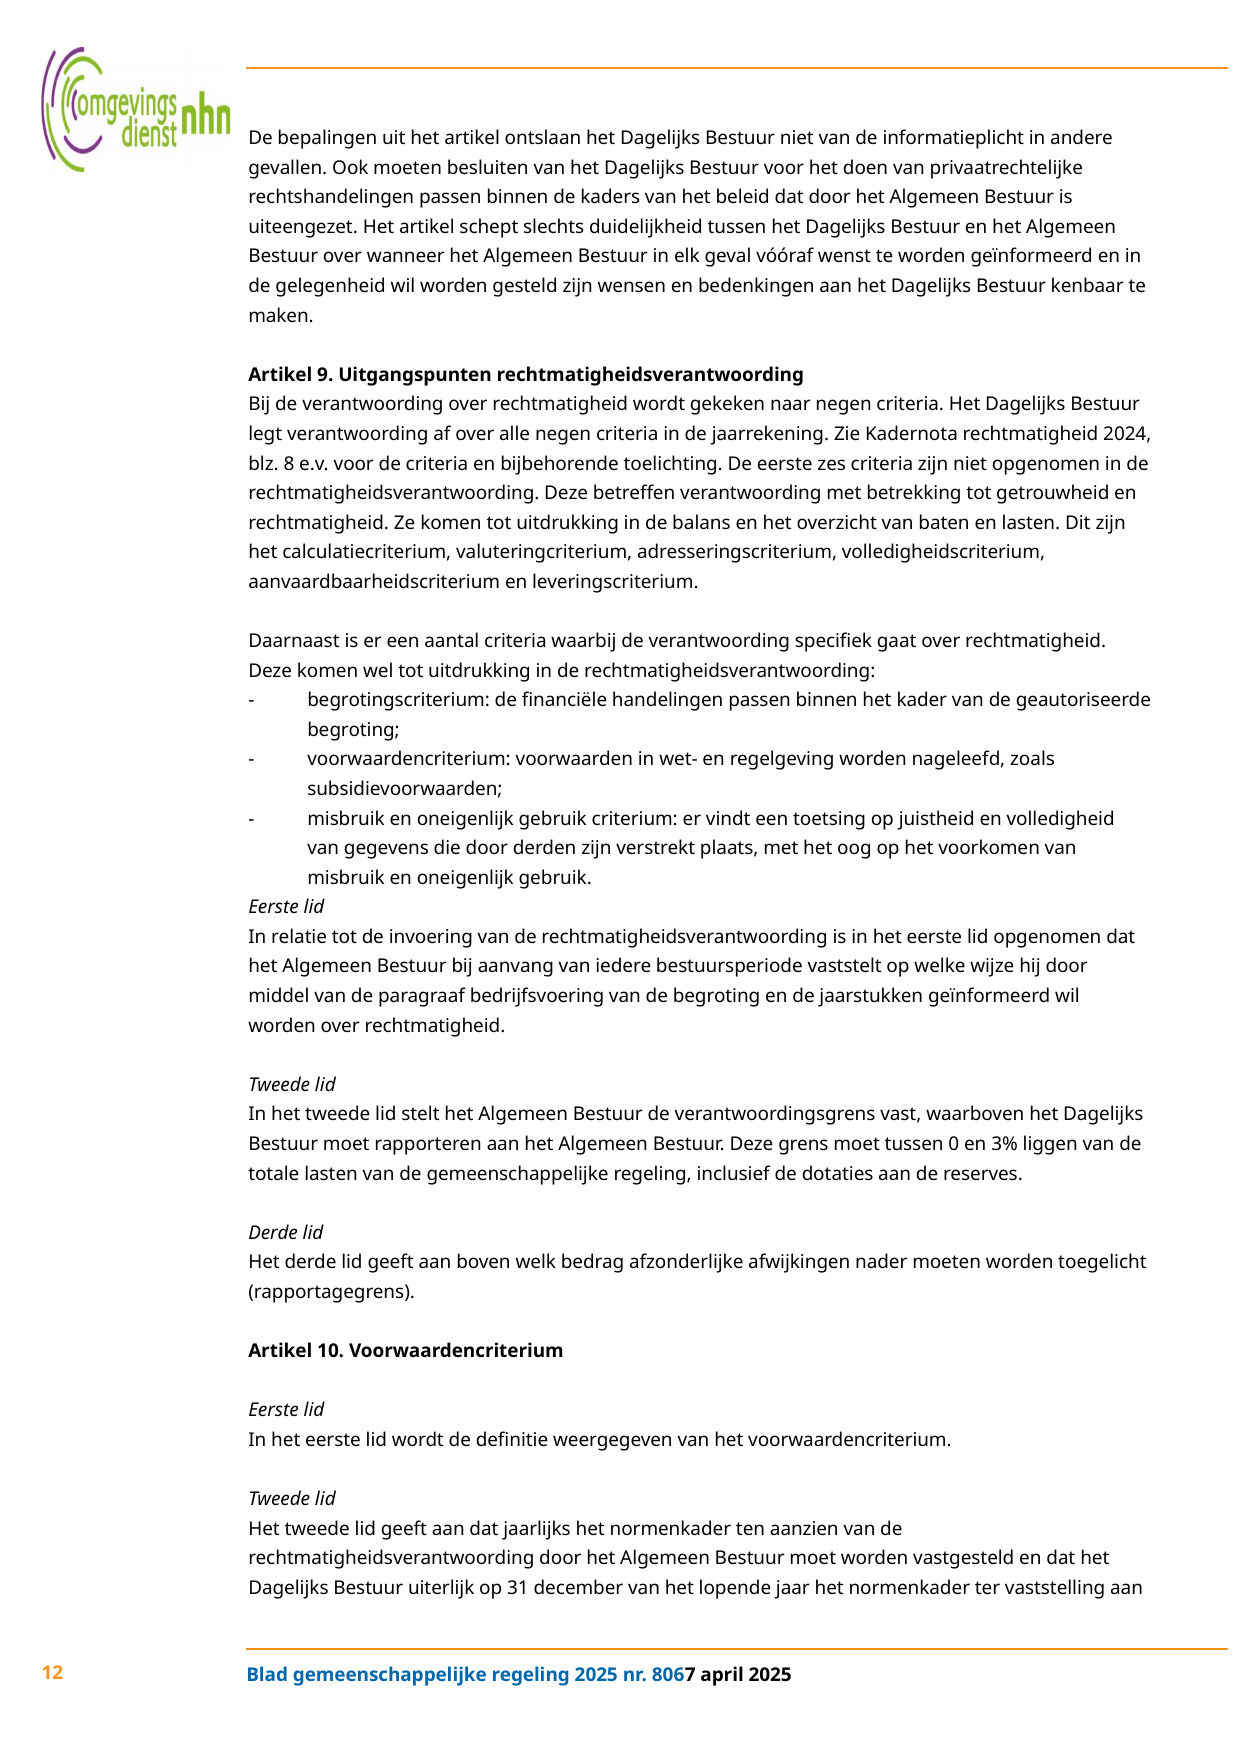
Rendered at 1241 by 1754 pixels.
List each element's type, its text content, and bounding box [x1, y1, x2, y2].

text Eerste lid [248, 893, 1152, 919]
list voorwaardencriterium: voorwaarden in wet- en regelgeving worden nageleefd, zoals subsidievoorwaarden; [248, 746, 1152, 801]
text In relatie tot de invoering van de rechtmatigheidsverantwoording is in het eerste lid opgenomen dat het Algemeen Bestuur bij aanvang van iedere bestuursperiode vaststelt op welke wijze hij door middel van de paragraaf bedrijfsvoering van de begroting en de jaarstukken geïnformeerd wil worden over rechtmatigheid. [248, 923, 1152, 1038]
text Derde lid [248, 1219, 1152, 1245]
text Eerste lid [248, 1396, 1152, 1422]
picture [41, 47, 231, 172]
text Het tweede lid geeft aan dat jaarlijks het normenkader ten aanzien van de rechtmatigheidsverantwoording door het Algemeen Bestuur moet worden vastgesteld en dat het Dagelijks Bestuur uiterlijk op 31 december van het lopende jaar het normenkader ter vaststelling aan [248, 1515, 1152, 1600]
text Artikel 10. Voorwaardencriterium [248, 1337, 1152, 1363]
list misbruik en oneigenlijk gebruik criterium: er vindt een toetsing op juistheid en volledigheid van gegevens die door derden zijn verstrekt plaats, met het oog op het voorkomen van misbruik en oneigenlijk gebruik. [248, 805, 1152, 890]
text Artikel 9. Uitgangspunten rechtmatigheidsverantwoording [248, 361, 1152, 387]
text In het tweede lid stelt het Algemeen Bestuur de verantwoordingsgrens vast, waarboven het Dagelijks Bestuur moet rapporteren aan het Algemeen Bestuur. Deze grens moet tussen 0 en 3% liggen van de totale lasten van de gemeenschappelijke regeling, inclusief de dotaties aan de reserves. [248, 1101, 1152, 1186]
text In het eerste lid wordt de definitie weergegeven van het voorwaardencriterium. [248, 1426, 1152, 1452]
text Het derde lid geeft aan boven welk bedrag afzonderlijke afwijkingen nader moeten worden toegelicht (rapportagegrens). [248, 1248, 1152, 1304]
text Bij de verantwoording over rechtmatigheid wordt gekeken naar negen criteria. Het Dagelijks Bestuur legt verantwoording af over alle negen criteria in de jaarrekening. Zie Kadernota rechtmatigheid 2024, blz. 8 e.v. voor de criteria en bijbehorende toelichting. De eerste zes criteria zijn niet opgenomen in de rechtmatigheidsverantwoording. Deze betreffen verantwoording met betrekking tot getrouwheid en rechtmatigheid. Ze komen tot uitdrukking in de balans en het overzicht van baten en lasten. Dit zijn het calculatiecriterium, valuteringcriterium, adresseringscriterium, volledigheidscriterium, aanvaardbaarheidscriterium en leveringscriterium. [248, 391, 1152, 594]
text Tweede lid [248, 1071, 1152, 1097]
text Tweede lid [248, 1485, 1152, 1511]
text De bepalingen uit het artikel ontslaan het Dagelijks Bestuur niet van de informatieplicht in andere gevallen. Ook moeten besluiten van het Dagelijks Bestuur voor het doen van privaatrechtelijke rechtshandelingen passen binnen de kaders van het beleid dat door het Algemeen Bestuur is uiteengezet. Het artikel schept slechts duidelijkheid tussen het Dagelijks Bestuur en het Algemeen Bestuur over wanneer het Algemeen Bestuur in elk geval vóóraf wenst te worden geïnformeerd en in de gelegenheid wil worden gesteld zijn wensen en bedenkingen aan het Dagelijks Bestuur kenbaar te maken. [248, 124, 1152, 328]
list begrotingscriterium: de financiële handelingen passen binnen het kader van de geautoriseerde begroting; [248, 686, 1152, 742]
text Daarnaast is er een aantal criteria waarbij de verantwoording specifiek gaat over rechtmatigheid. Deze komen wel tot uitdrukking in de rechtmatigheidsverantwoording: [248, 627, 1152, 683]
